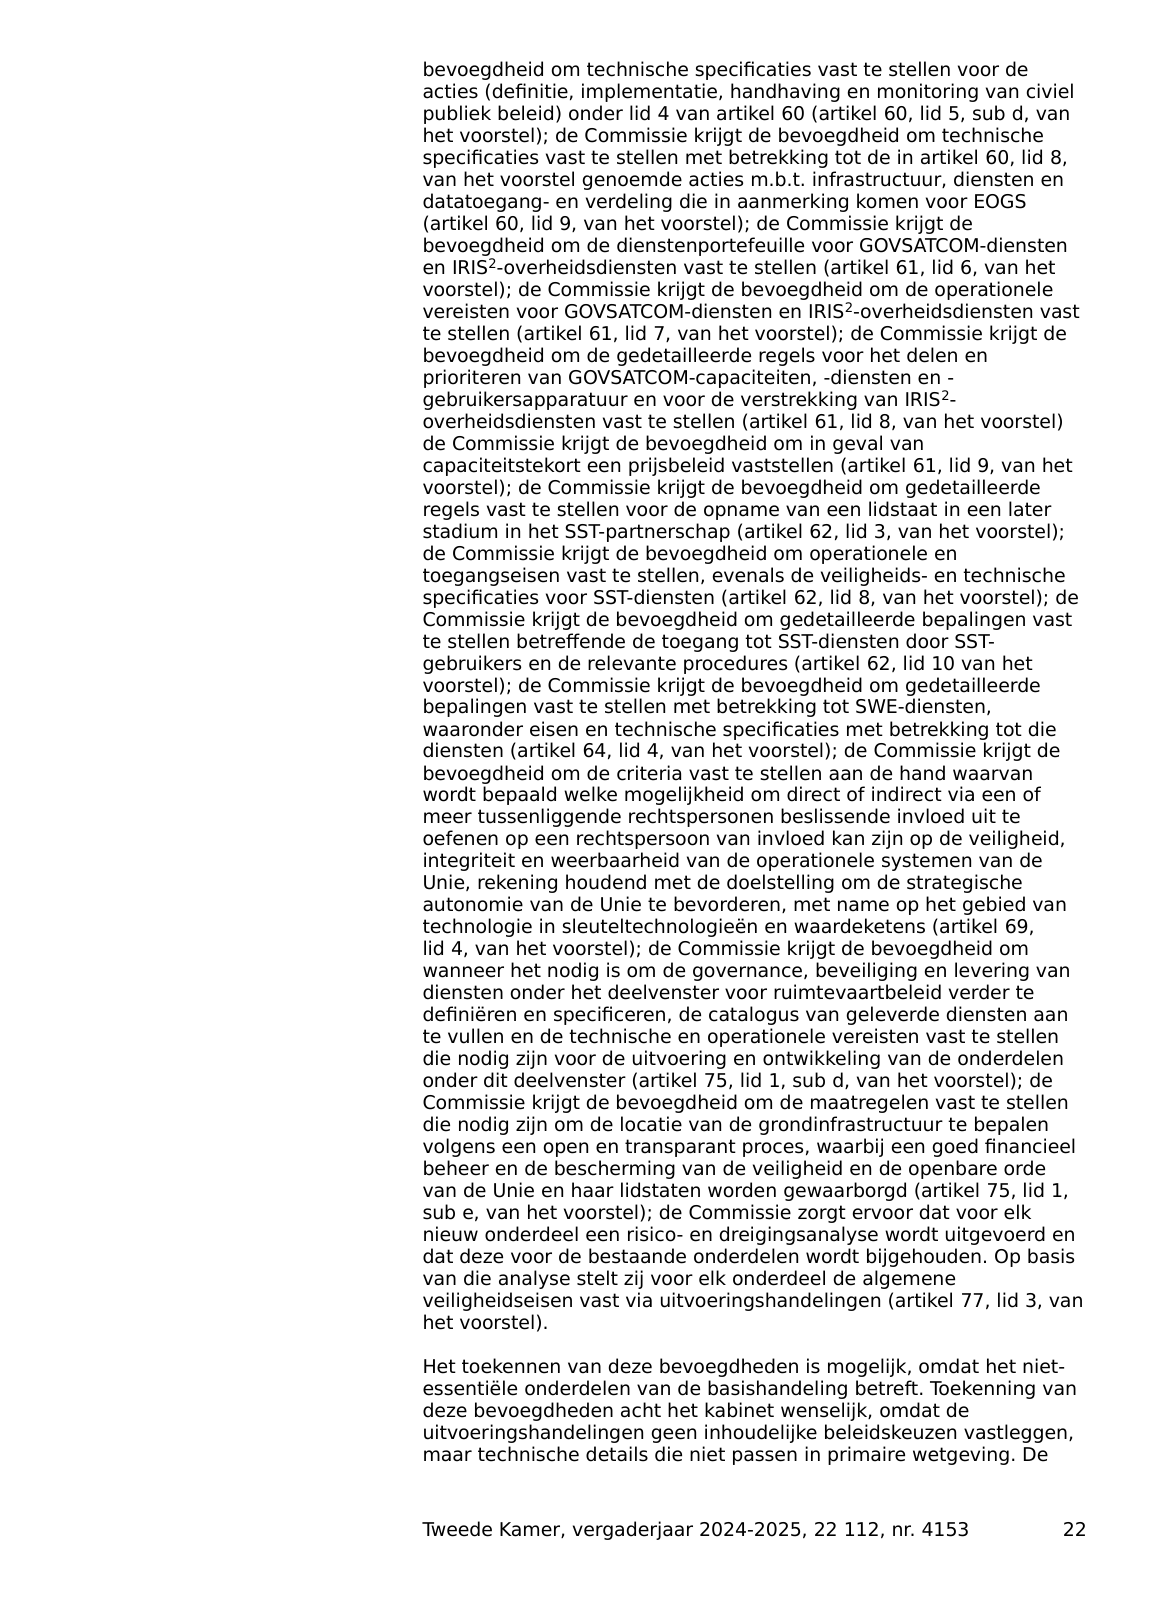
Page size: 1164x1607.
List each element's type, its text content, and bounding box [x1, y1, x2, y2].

text Het toekennen van deze bevoegdheden is mogelijk, omdat het niet-essentiële onderdelen van de basishandeling betreft. Toekenning van deze bevoegdheden acht het kabinet wenselijk, omdat de uitvoeringshandelingen geen inhoudelijke beleidskeuzen vastleggen, maar technische details die niet passen in primaire wetgeving. De [422, 1356, 1087, 1466]
text bevoegdheid om technische specificaties vast te stellen voor de acties (definitie, implementatie, handhaving en monitoring van civiel publiek beleid) onder lid 4 van artikel 60 (artikel 60, lid 5, sub d, van het voorstel); de Commissie krijgt de bevoegdheid om technische specificaties vast te stellen met betrekking tot de in artikel 60, lid 8, van het voorstel genoemde acties m.b.t. infrastructuur, diensten en datatoegang- en verdeling die in aanmerking komen voor EOGS (artikel 60, lid 9, van het voorstel); de Commissie krijgt de bevoegdheid om de dienstenportefeuille voor GOVSATCOM-diensten en IRIS2-overheidsdiensten vast te stellen (artikel 61, lid 6, van het voorstel); de Commissie krijgt de bevoegdheid om de operationele vereisten voor GOVSATCOM-diensten en IRIS2-overheidsdiensten vast te stellen (artikel 61, lid 7, van het voorstel); de Commissie krijgt de bevoegdheid om de gedetailleerde regels voor het delen en prioriteren van GOVSATCOM-capaciteiten, -diensten en -gebruikersapparatuur en voor de verstrekking van IRIS2-overheidsdiensten vast te stellen (artikel 61, lid 8, van het voorstel) de Commissie krijgt de bevoegdheid om in geval van capaciteitstekort een prijsbeleid vaststellen (artikel 61, lid 9, van het voorstel); de Commissie krijgt de bevoegdheid om gedetailleerde regels vast te stellen voor de opname van een lidstaat in een later stadium in het SST-partnerschap (artikel 62, lid 3, van het voorstel); de Commissie krijgt de bevoegdheid om operationele en toegangseisen vast te stellen, evenals de veiligheids- en technische specificaties voor SST-diensten (artikel 62, lid 8, van het voorstel); de Commissie krijgt de bevoegdheid om gedetailleerde bepalingen vast te stellen betreffende de toegang tot SST-diensten door SST-gebruikers en de relevante procedures (artikel 62, lid 10 van het voorstel); de Commissie krijgt de bevoegdheid om gedetailleerde bepalingen vast te stellen met betrekking tot SWE-diensten, waaronder eisen en technische specificaties met betrekking tot die diensten (artikel 64, lid 4, van het voorstel); de Commissie krijgt de bevoegdheid om de criteria vast te stellen aan de hand waarvan wordt bepaald welke mogelijkheid om direct of indirect via een of meer tussenliggende rechtspersonen beslissende invloed uit te oefenen op een rechtspersoon van invloed kan zijn op de veiligheid, integriteit en weerbaarheid van de operationele systemen van de Unie, rekening houdend met de doelstelling om de strategische autonomie van de Unie te bevorderen, met name op het gebied van technologie in sleuteltechnologieën en waardeketens (artikel 69, lid 4, van het voorstel); de Commissie krijgt de bevoegdheid om wanneer het nodig is om de governance, beveiliging en levering van diensten onder het deelvenster voor ruimtevaartbeleid verder te definiëren en specificeren, de catalogus van geleverde diensten aan te vullen en de technische en operationele vereisten vast te stellen die nodig zijn voor de uitvoering en ontwikkeling van de onderdelen onder dit deelvenster (artikel 75, lid 1, sub d, van het voorstel); de Commissie krijgt de bevoegdheid om de maatregelen vast te stellen die nodig zijn om de locatie van de grondinfrastructuur te bepalen volgens een open en transparant proces, waarbij een goed financieel beheer en de bescherming van de veiligheid en de openbare orde van de Unie en haar lidstaten worden gewaarborgd (artikel 75, lid 1, sub e, van het voorstel); de Commissie zorgt ervoor dat voor elk nieuw onderdeel een risico- en dreigingsanalyse wordt uitgevoerd en dat deze voor de bestaande onderdelen wordt bijgehouden. Op basis van die analyse stelt zij voor elk onderdeel de algemene veiligheidseisen vast via uitvoeringshandelingen (artikel 77, lid 3, van het voorstel). [422, 59, 1087, 1334]
